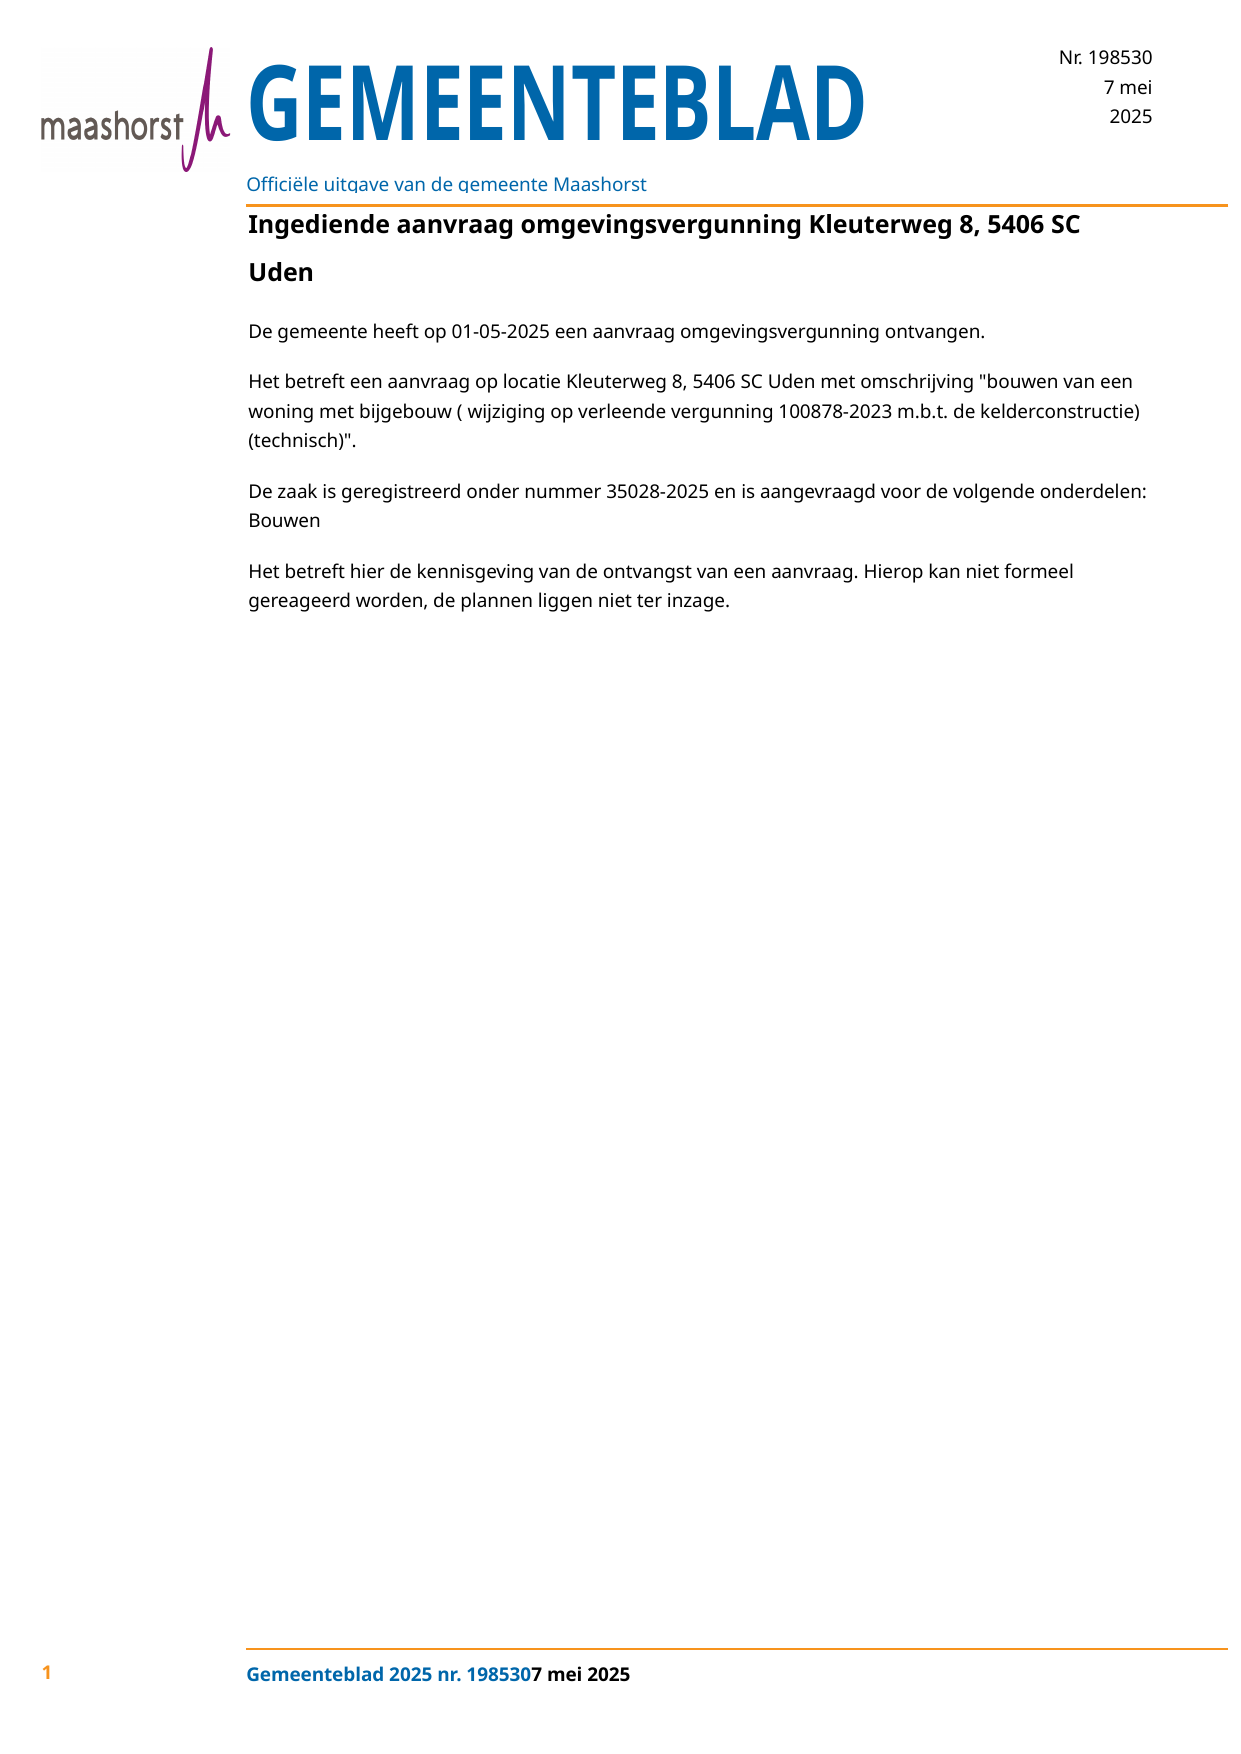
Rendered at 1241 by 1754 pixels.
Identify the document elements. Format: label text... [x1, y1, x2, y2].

text Het betreft hier de kennisgeving van de ontvangst van een aanvraag. Hierop kan niet formeel gereageerd worden, de plannen liggen niet ter inzage. [248, 558, 1152, 613]
text De gemeente heeft op 01-05-2025 een aanvraag omgevingsvergunning ontvangen. [248, 318, 1152, 344]
text Ingediende aanvraag omgevingsvergunning Kleuterweg 8, 5406 SC Uden [248, 207, 1152, 288]
picture [41, 47, 231, 172]
text De zaak is geregistreerd onder nummer 35028-2025 en is aangevraagd voor de volgende onderdelen: Bouwen [248, 478, 1152, 533]
text Het betreft een aanvraag op locatie Kleuterweg 8, 5406 SC Uden met omschrijving "bouwen van een woning met bijgebouw ( wijziging op verleende vergunning 100878-2023 m.b.t. de kelderconstructie) (technisch)". [248, 368, 1152, 453]
